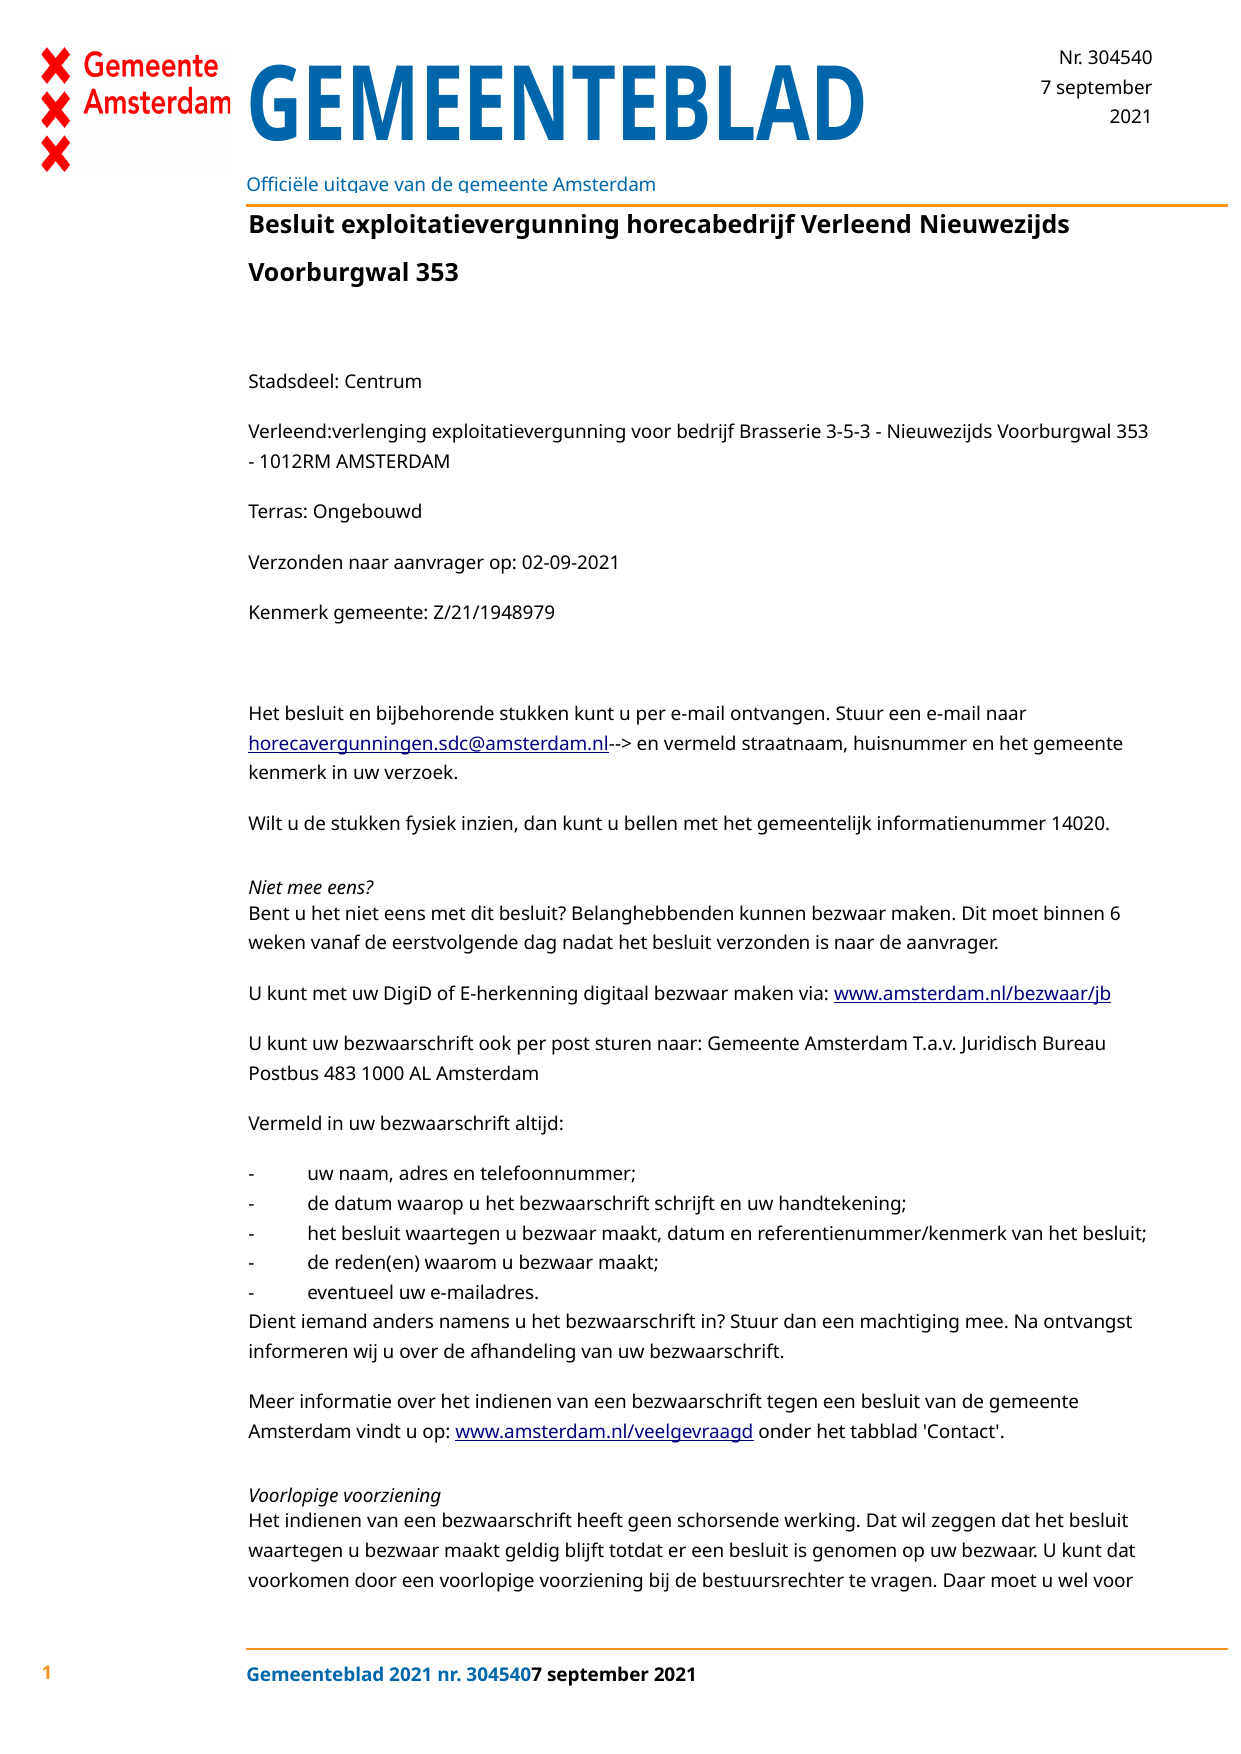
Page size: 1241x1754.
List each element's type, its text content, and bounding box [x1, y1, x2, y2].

text Voorlopige voorziening [248, 1482, 1152, 1508]
text Het indienen van een bezwaarschrift heeft geen schorsende werking. Dat wil zeggen dat het besluit waartegen u bezwaar maakt geldig blijft totdat er een besluit is genomen op uw bezwaar. U kunt dat voorkomen door een voorlopige voorziening bij de bestuursrechter te vragen. Daar moet u wel voor [248, 1508, 1152, 1593]
text U kunt uw bezwaarschrift ook per post sturen naar: Gemeente Amsterdam T.a.v. Juridisch Bureau Postbus 483 1000 AL Amsterdam [248, 1030, 1152, 1085]
text Besluit exploitatievergunning horecabedrijf Verleend Nieuwezijds Voorburgwal 353 [248, 207, 1152, 288]
list eventueel uw e-mailadres. [248, 1279, 1152, 1304]
list uw naam, adres en telefoonnummer; [248, 1161, 1152, 1186]
text Meer informatie over het indienen van een bezwaarschrift tegen een besluit van de gemeente Amsterdam vindt u op: www.amsterdam.nl/veelgevraagd onder het tabblad 'Contact'. [248, 1388, 1152, 1444]
list de datum waarop u het bezwaarschrift schrijft en uw handtekening; [248, 1190, 1152, 1216]
list de reden(en) waarom u bezwaar maakt; [248, 1249, 1152, 1275]
list het besluit waartegen u bezwaar maakt, datum en referentienummer/kenmerk van het besluit; [248, 1220, 1152, 1245]
text Terras: Ongebouwd [248, 499, 1152, 524]
text Wilt u de stukken fysiek inzien, dan kunt u bellen met het gemeentelijk informatienummer 14020. [248, 810, 1152, 836]
text Het besluit en bijbehorende stukken kunt u per e-mail ontvangen. Stuur een e-mail naar horecavergunningen.sdc@amsterdam.nl--> en vermeld straatnaam, huisnummer en het gemeente kenmerk in uw verzoek. [248, 700, 1152, 785]
text Vermeld in uw bezwaarschrift altijd: [248, 1110, 1152, 1136]
text Dient iemand anders namens u het bezwaarschrift in? Stuur dan een machtiging mee. Na ontvangst informeren wij u over de afhandeling van uw bezwaarschrift. [248, 1308, 1152, 1364]
text Bent u het niet eens met dit besluit? Belanghebbenden kunnen bezwaar maken. Dit moet binnen 6 weken vanaf de eerstvolgende dag nadat het besluit verzonden is naar de aanvrager. [248, 900, 1152, 955]
picture [41, 47, 231, 172]
text U kunt met uw DigiD of E-herkenning digitaal bezwaar maken via: www.amsterdam.nl/bezwaar/jb [248, 980, 1152, 1005]
text Verzonden naar aanvrager op: 02-09-2021 [248, 549, 1152, 575]
text Kenmerk gemeente: Z/21/1948979 [248, 599, 1152, 625]
text Verleend:verlenging exploitatievergunning voor bedrijf Brasserie 3-5-3 - Nieuwezijds Voorburgwal 353 - 1012RM AMSTERDAM [248, 419, 1152, 474]
text Niet mee eens? [248, 874, 1152, 900]
text Stadsdeel: Centrum [248, 368, 1152, 394]
